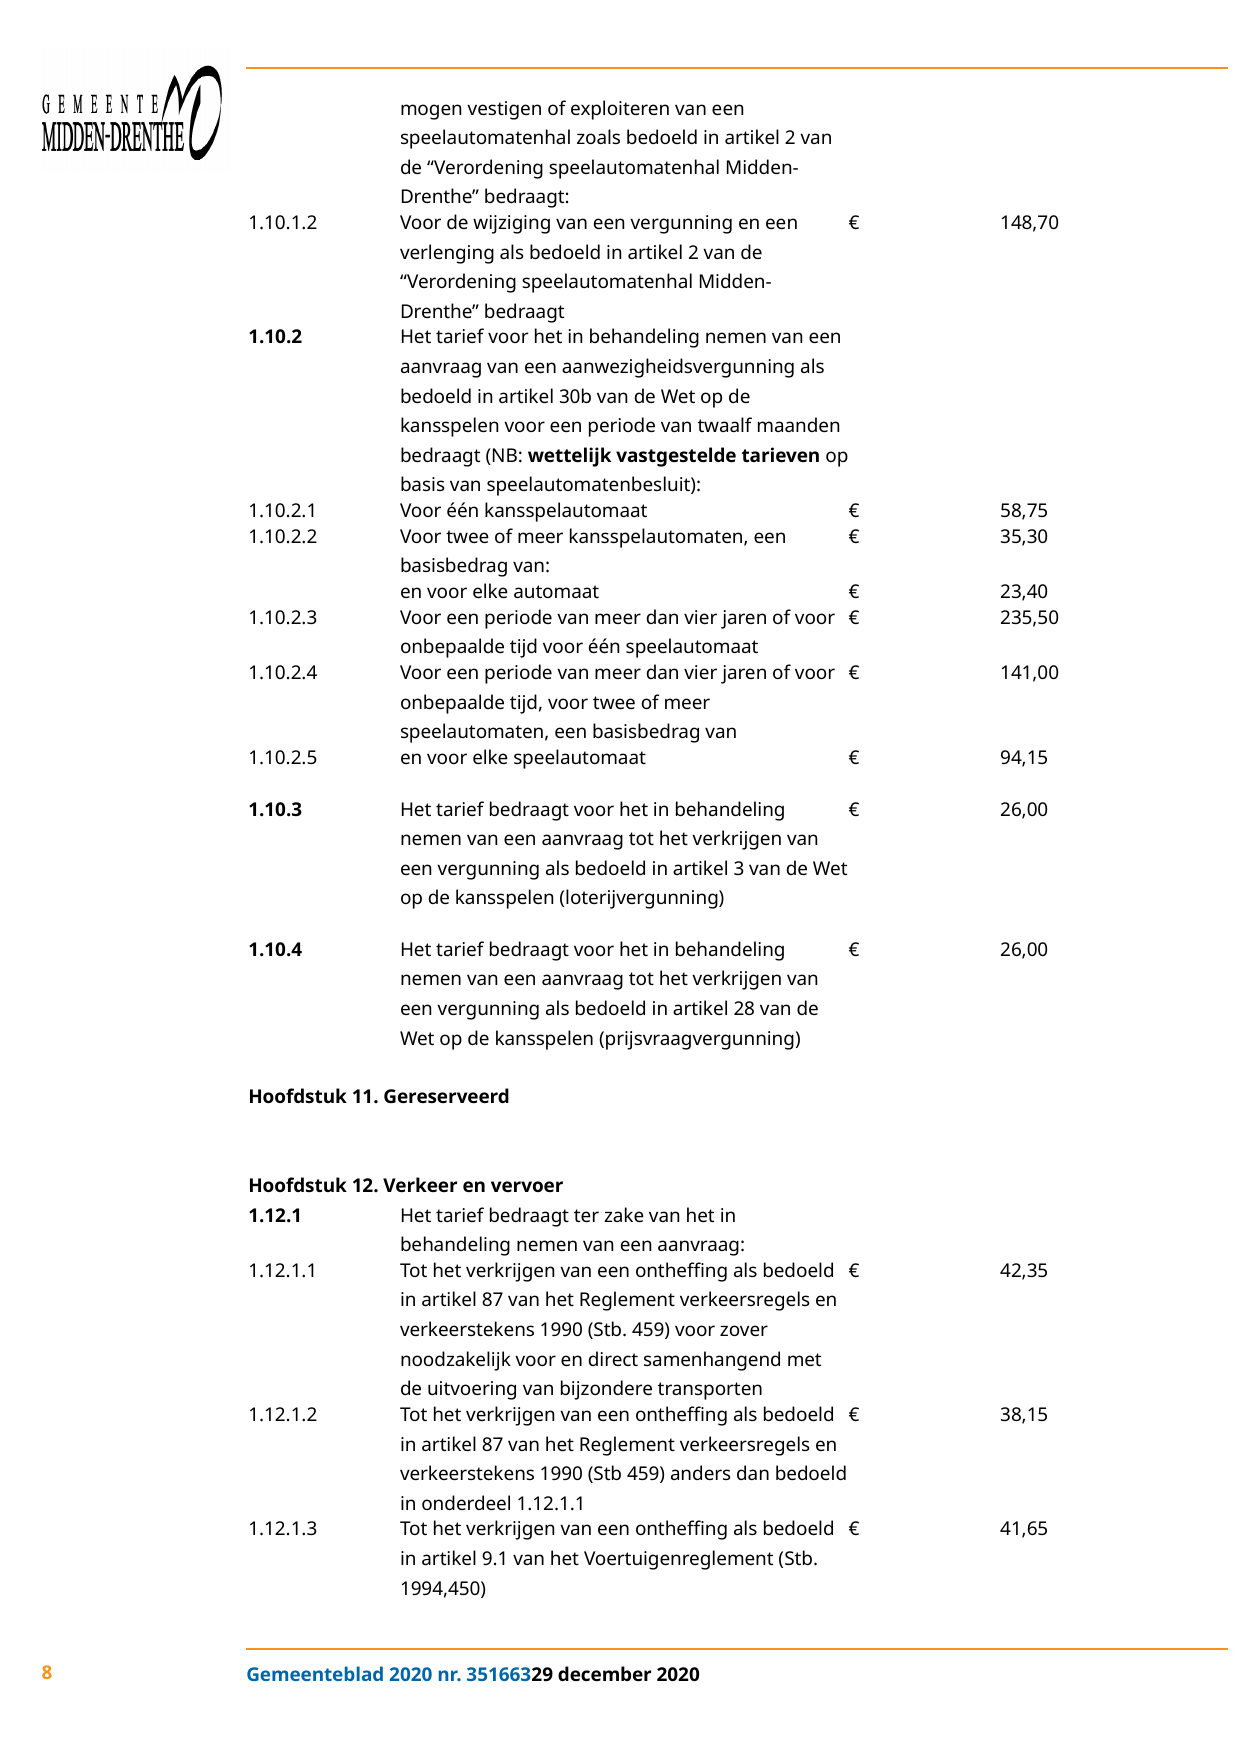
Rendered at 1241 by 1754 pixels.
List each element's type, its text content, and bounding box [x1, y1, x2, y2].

table_cell € [848, 579, 1000, 604]
table_cell [848, 910, 1000, 936]
picture [41, 47, 231, 172]
table_cell [1000, 324, 1152, 497]
table_cell Voor een periode van meer dan vier jaren of voor onbepaalde tijd, voor twee of meer speelautomaten, een basisbedrag van [400, 660, 848, 744]
table_cell Voor één kansspelautomaat [400, 498, 848, 523]
table_cell [848, 324, 1000, 497]
table_cell Het tarief bedraagt voor het in behandeling nemen van een aanvraag tot het verkrijgen van een vergunning als bedoeld in artikel 3 van de Wet op de kansspelen (loterijvergunning) [400, 796, 848, 910]
table_cell 58,75 [1000, 498, 1152, 523]
table_header [848, 1202, 1000, 1257]
table_cell [248, 910, 400, 936]
table_cell [1000, 770, 1152, 796]
table_cell € [848, 1401, 1000, 1516]
table_cell Tot het verkrijgen van een ontheffing als bedoeld in artikel 87 van het Reglement verkeersregels en verkeerstekens 1990 (Stb. 459) voor zover noodzakelijk voor en direct samenhangend met de uitvoering van bijzondere transporten [400, 1257, 848, 1401]
table_cell 1.10.2.2 [248, 523, 400, 578]
table_cell 41,65 [1000, 1516, 1152, 1601]
table_cell Voor de wijziging van een vergunning en een verlenging als bedoeld in artikel 2 van de “Verordening speelautomatenhal Midden-Drenthe” bedraagt [400, 209, 848, 324]
table_cell Het tarief voor het in behandeling nemen van een aanvraag van een aanwezigheidsvergunning als bedoeld in artikel 30b van de Wet op de kansspelen voor een periode van twaalf maanden bedraagt (NB: wettelijk vastgestelde tarieven op basis van speelautomatenbesluit): [400, 324, 848, 497]
table_cell Het tarief bedraagt voor het in behandeling nemen van een aanvraag tot het verkrijgen van een vergunning als bedoeld in artikel 28 van de Wet op de kansspelen (prijsvraagvergunning) [400, 936, 848, 1051]
table_cell € [848, 498, 1000, 523]
table_cell € [848, 209, 1000, 324]
table_cell Voor twee of meer kansspelautomaten, een basisbedrag van: [400, 523, 848, 578]
table_cell [1000, 910, 1152, 936]
table_cell 26,00 [1000, 796, 1152, 910]
table_cell 148,70 [1000, 209, 1152, 324]
table_cell 1.10.2 [248, 324, 400, 497]
table_cell 1.10.4 [248, 936, 400, 1051]
table_cell en voor elke automaat [400, 579, 848, 604]
table_cell 141,00 [1000, 660, 1152, 744]
table_cell € [848, 604, 1000, 659]
table_cell 1.12.1.1 [248, 1257, 400, 1401]
table_cell 1.10.2.4 [248, 660, 400, 744]
table_cell [248, 95, 400, 209]
table_cell Tot het verkrijgen van een ontheffing als bedoeld in artikel 9.1 van het Voertuigenreglement (Stb. 1994,450) [400, 1516, 848, 1601]
table_cell € [848, 523, 1000, 578]
table_cell Tot het verkrijgen van een ontheffing als bedoeld in artikel 87 van het Reglement verkeersregels en verkeerstekens 1990 (Stb 459) anders dan bedoeld in onderdeel 1.12.1.1 [400, 1401, 848, 1516]
table_cell [848, 770, 1000, 796]
table_cell 1.10.2.5 [248, 744, 400, 770]
table_header Het tarief bedraagt ter zake van het in behandeling nemen van een aanvraag: [400, 1202, 848, 1257]
table_cell 1.12.1.3 [248, 1516, 400, 1601]
table_cell [248, 770, 400, 796]
table_cell 35,30 [1000, 523, 1152, 578]
table_cell 94,15 [1000, 744, 1152, 770]
table_cell 1.10.2.3 [248, 604, 400, 659]
table_cell € [848, 796, 1000, 910]
table_cell 42,35 [1000, 1257, 1152, 1401]
table_cell [1000, 95, 1152, 209]
text Hoofdstuk 12. Verkeer en vervoer [248, 1172, 1152, 1198]
table_header [1000, 1202, 1152, 1257]
table_cell 1.10.1.2 [248, 209, 400, 324]
table_cell 235,50 [1000, 604, 1152, 659]
table_cell 1.10.3 [248, 796, 400, 910]
table_cell 23,40 [1000, 579, 1152, 604]
table_cell 1.10.2.1 [248, 498, 400, 523]
table_cell [848, 95, 1000, 209]
table_cell [400, 770, 848, 796]
table_cell en voor elke speelautomaat [400, 744, 848, 770]
table_cell 38,15 [1000, 1401, 1152, 1516]
table_cell € [848, 660, 1000, 744]
table_cell 26,00 [1000, 936, 1152, 1051]
table_header 1.12.1 [248, 1202, 400, 1257]
table_cell [400, 910, 848, 936]
table_cell € [848, 1516, 1000, 1601]
table_cell mogen vestigen of exploiteren van een speelautomatenhal zoals bedoeld in artikel 2 van de “Verordening speelautomatenhal Midden-Drenthe” bedraagt: [400, 95, 848, 209]
table_cell € [848, 744, 1000, 770]
table_cell Voor een periode van meer dan vier jaren of voor onbepaalde tijd voor één speelautomaat [400, 604, 848, 659]
text Hoofdstuk 11. Gereserveerd [248, 1083, 1152, 1109]
table_cell [248, 579, 400, 604]
table_cell € [848, 1257, 1000, 1401]
table_cell € [848, 936, 1000, 1051]
table_cell 1.12.1.2 [248, 1401, 400, 1516]
